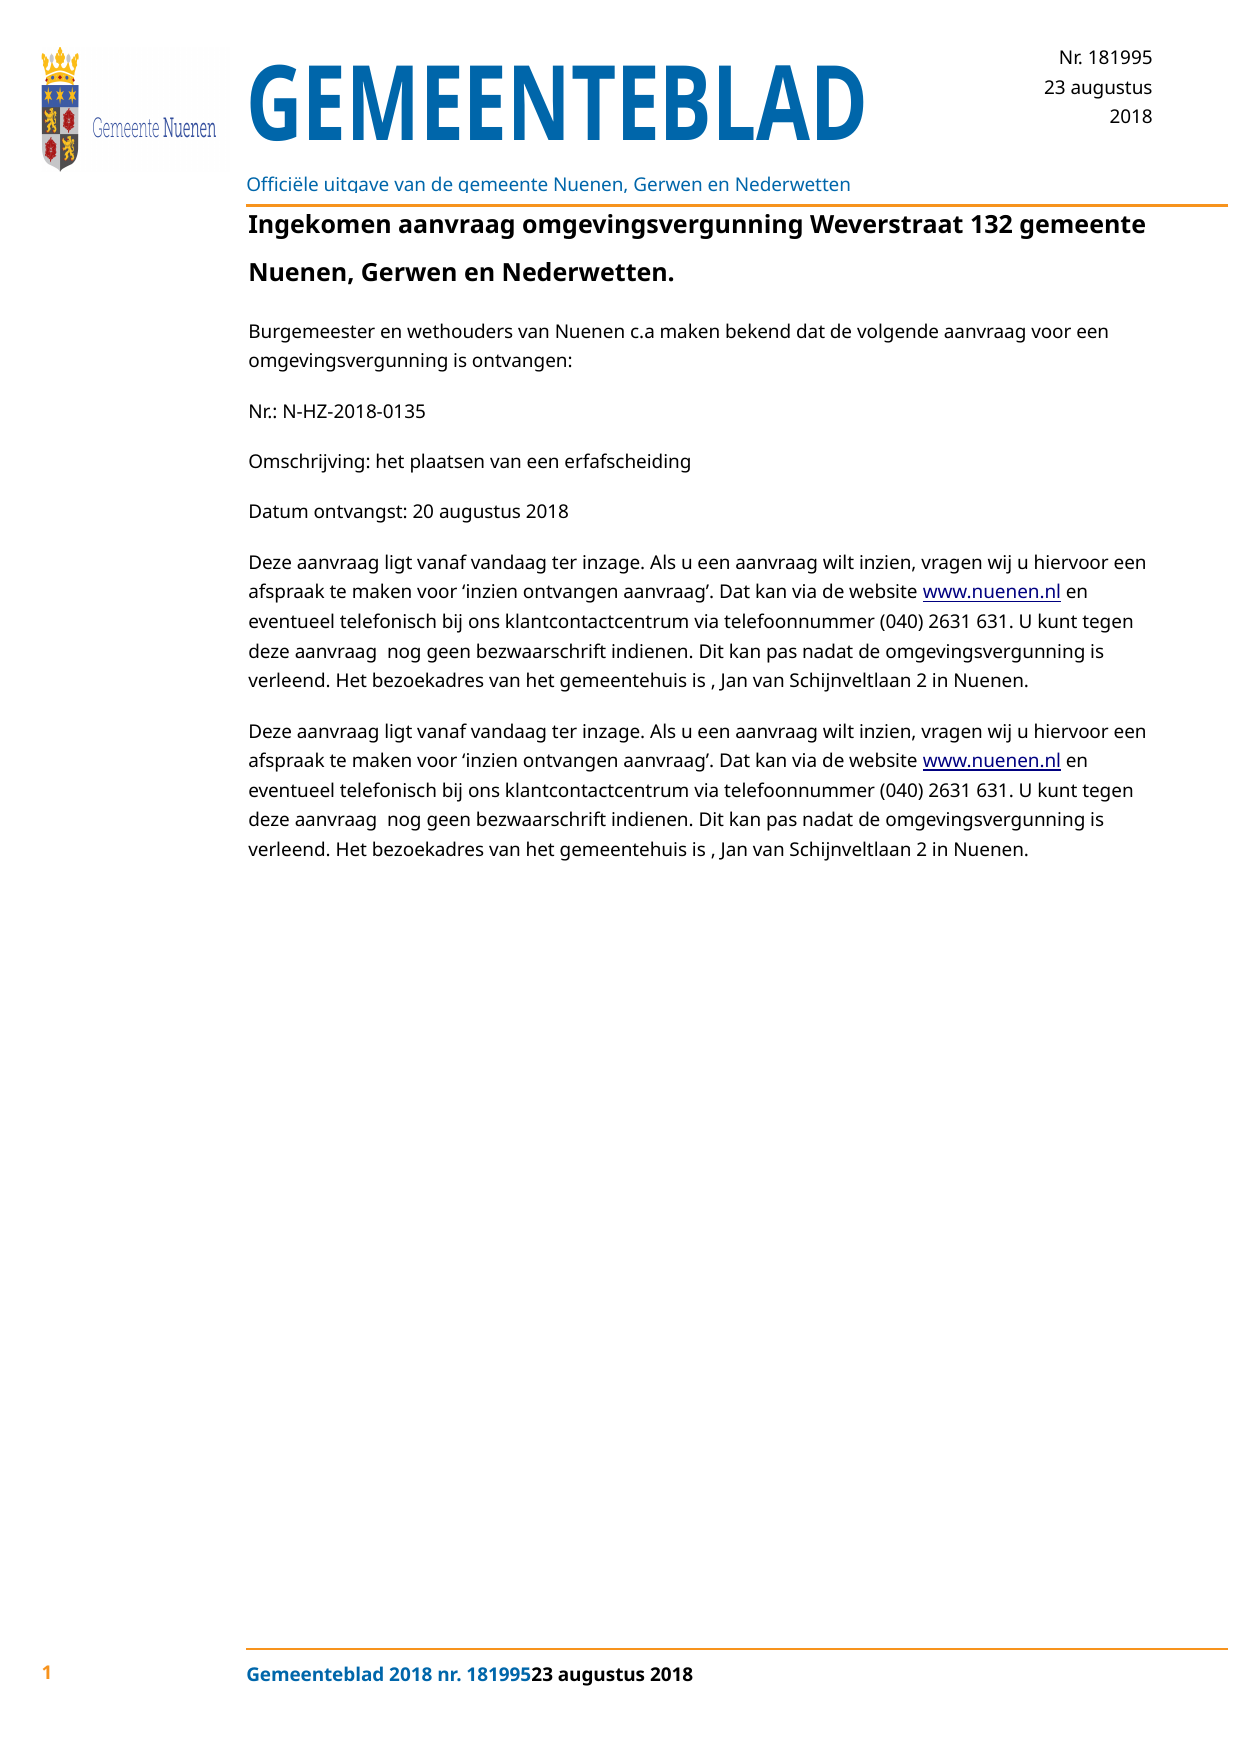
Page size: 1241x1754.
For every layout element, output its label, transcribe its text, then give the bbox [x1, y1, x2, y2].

picture [41, 47, 231, 172]
text Omschrijving: het plaatsen van een erfafscheiding [248, 448, 1152, 474]
text Deze aanvraag ligt vanaf vandaag ter inzage. Als u een aanvraag wilt inzien, vragen wij u hiervoor een afspraak te maken voor ‘inzien ontvangen aanvraag’. Dat kan via de website www.nuenen.nl en eventueel telefonisch bij ons klantcontactcentrum via telefoonnummer (040) 2631 631. U kunt tegen deze aanvraag nog geen bezwaarschrift indienen. Dit kan pas nadat de omgevingsvergunning is verleend. Het bezoekadres van het gemeentehuis is , Jan van Schijnveltlaan 2 in Nuenen. [248, 718, 1152, 862]
text Datum ontvangst: 20 augustus 2018 [248, 499, 1152, 524]
text Nr.: N-HZ-2018-0135 [248, 398, 1152, 424]
text Ingekomen aanvraag omgevingsvergunning Weverstraat 132 gemeente Nuenen, Gerwen en Nederwetten. [248, 207, 1152, 288]
text Burgemeester en wethouders van Nuenen c.a maken bekend dat de volgende aanvraag voor een omgevingsvergunning is ontvangen: [248, 318, 1152, 373]
text Deze aanvraag ligt vanaf vandaag ter inzage. Als u een aanvraag wilt inzien, vragen wij u hiervoor een afspraak te maken voor ‘inzien ontvangen aanvraag’. Dat kan via de website www.nuenen.nl en eventueel telefonisch bij ons klantcontactcentrum via telefoonnummer (040) 2631 631. U kunt tegen deze aanvraag nog geen bezwaarschrift indienen. Dit kan pas nadat de omgevingsvergunning is verleend. Het bezoekadres van het gemeentehuis is , Jan van Schijnveltlaan 2 in Nuenen. [248, 549, 1152, 693]
